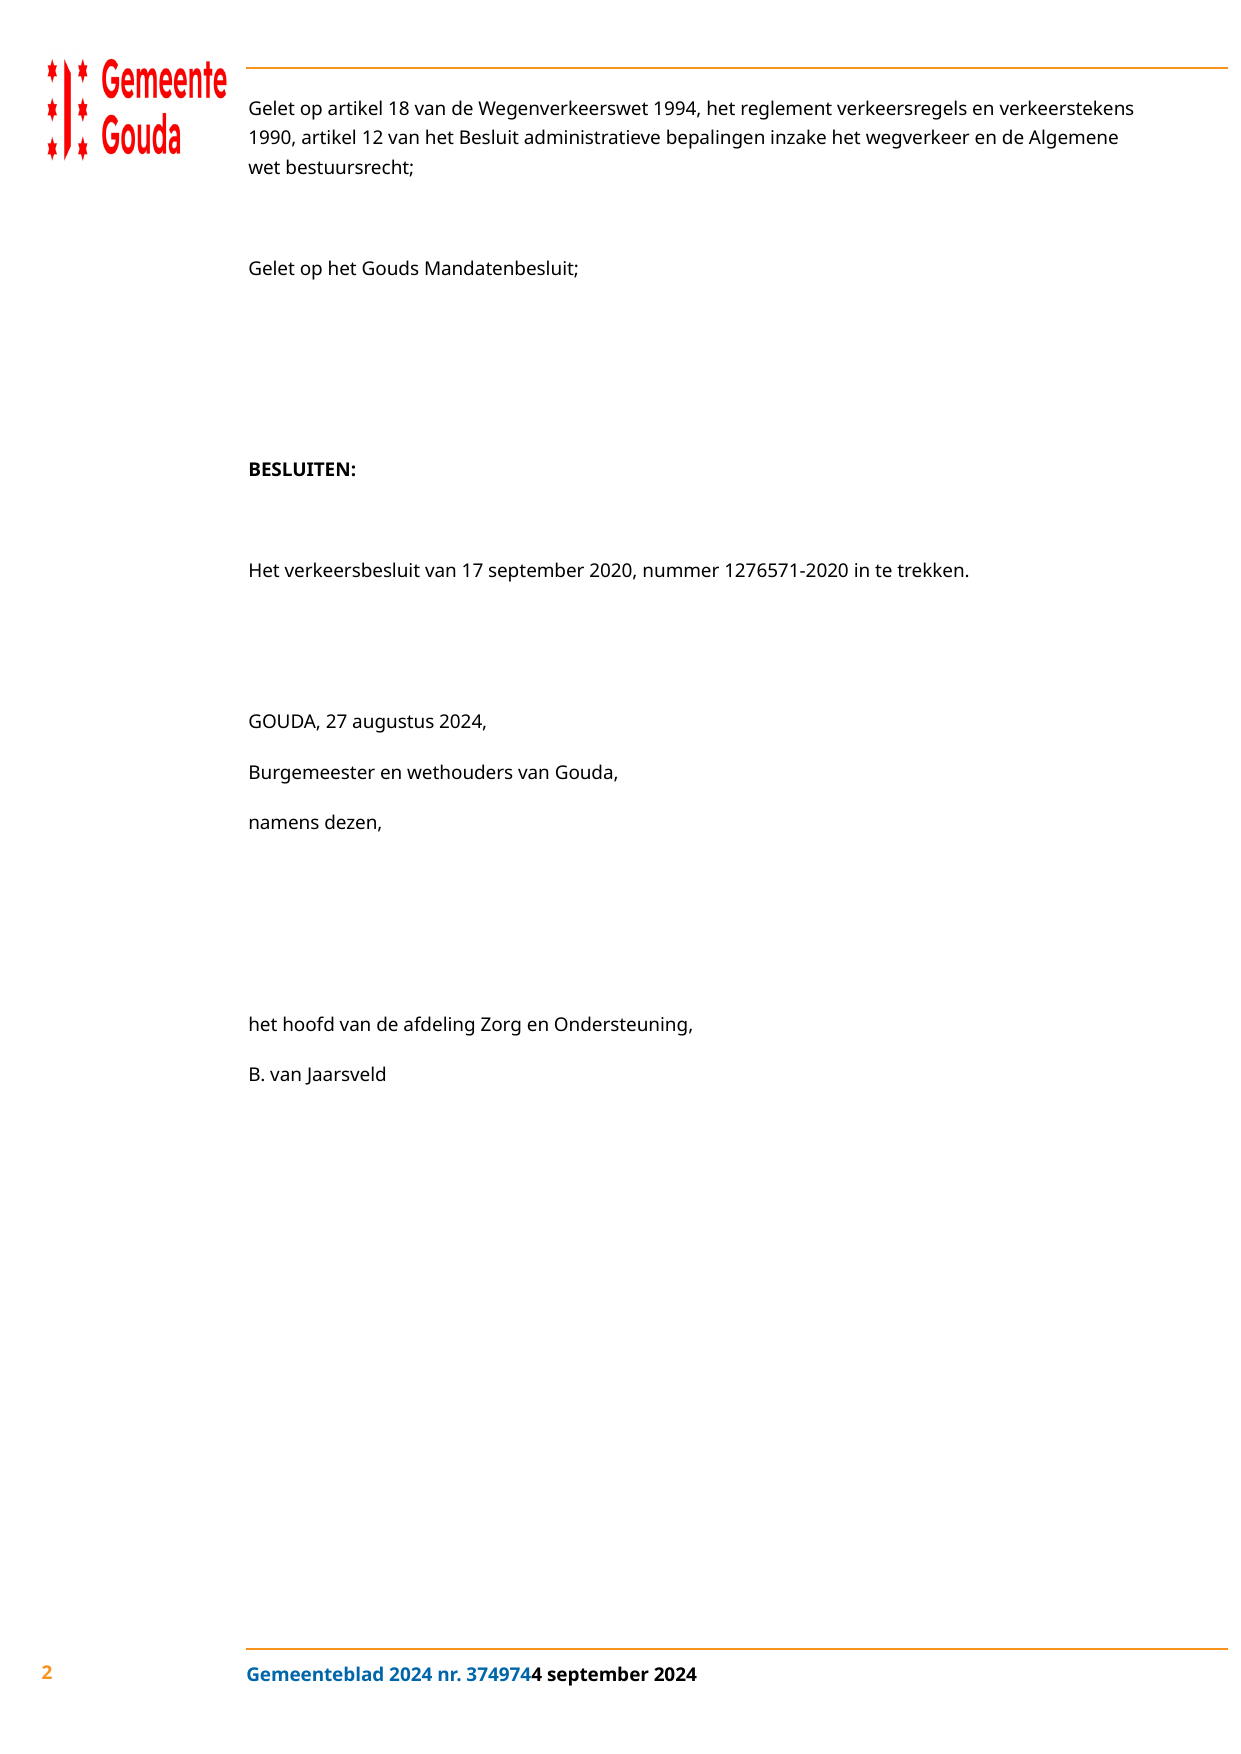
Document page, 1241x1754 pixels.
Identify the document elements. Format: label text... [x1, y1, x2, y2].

text BESLUITEN: [248, 456, 1152, 482]
picture [41, 47, 231, 172]
text het hoofd van de afdeling Zorg en Ondersteuning, [248, 1011, 1152, 1037]
text GOUDA, 27 augustus 2024, [248, 708, 1152, 734]
text B. van Jaarsveld [248, 1061, 1152, 1087]
text namens dezen, [248, 809, 1152, 835]
text Gelet op het Gouds Mandatenbesluit; [248, 255, 1152, 281]
text Gelet op artikel 18 van de Wegenverkeerswet 1994, het reglement verkeersregels en verkeerstekens 1990, artikel 12 van het Besluit administratieve bepalingen inzake het wegverkeer en de Algemene wet bestuursrecht; [248, 95, 1152, 180]
text Het verkeersbesluit van 17 september 2020, nummer 1276571-2020 in te trekken. [248, 557, 1152, 583]
text Burgemeester en wethouders van Gouda, [248, 759, 1152, 785]
